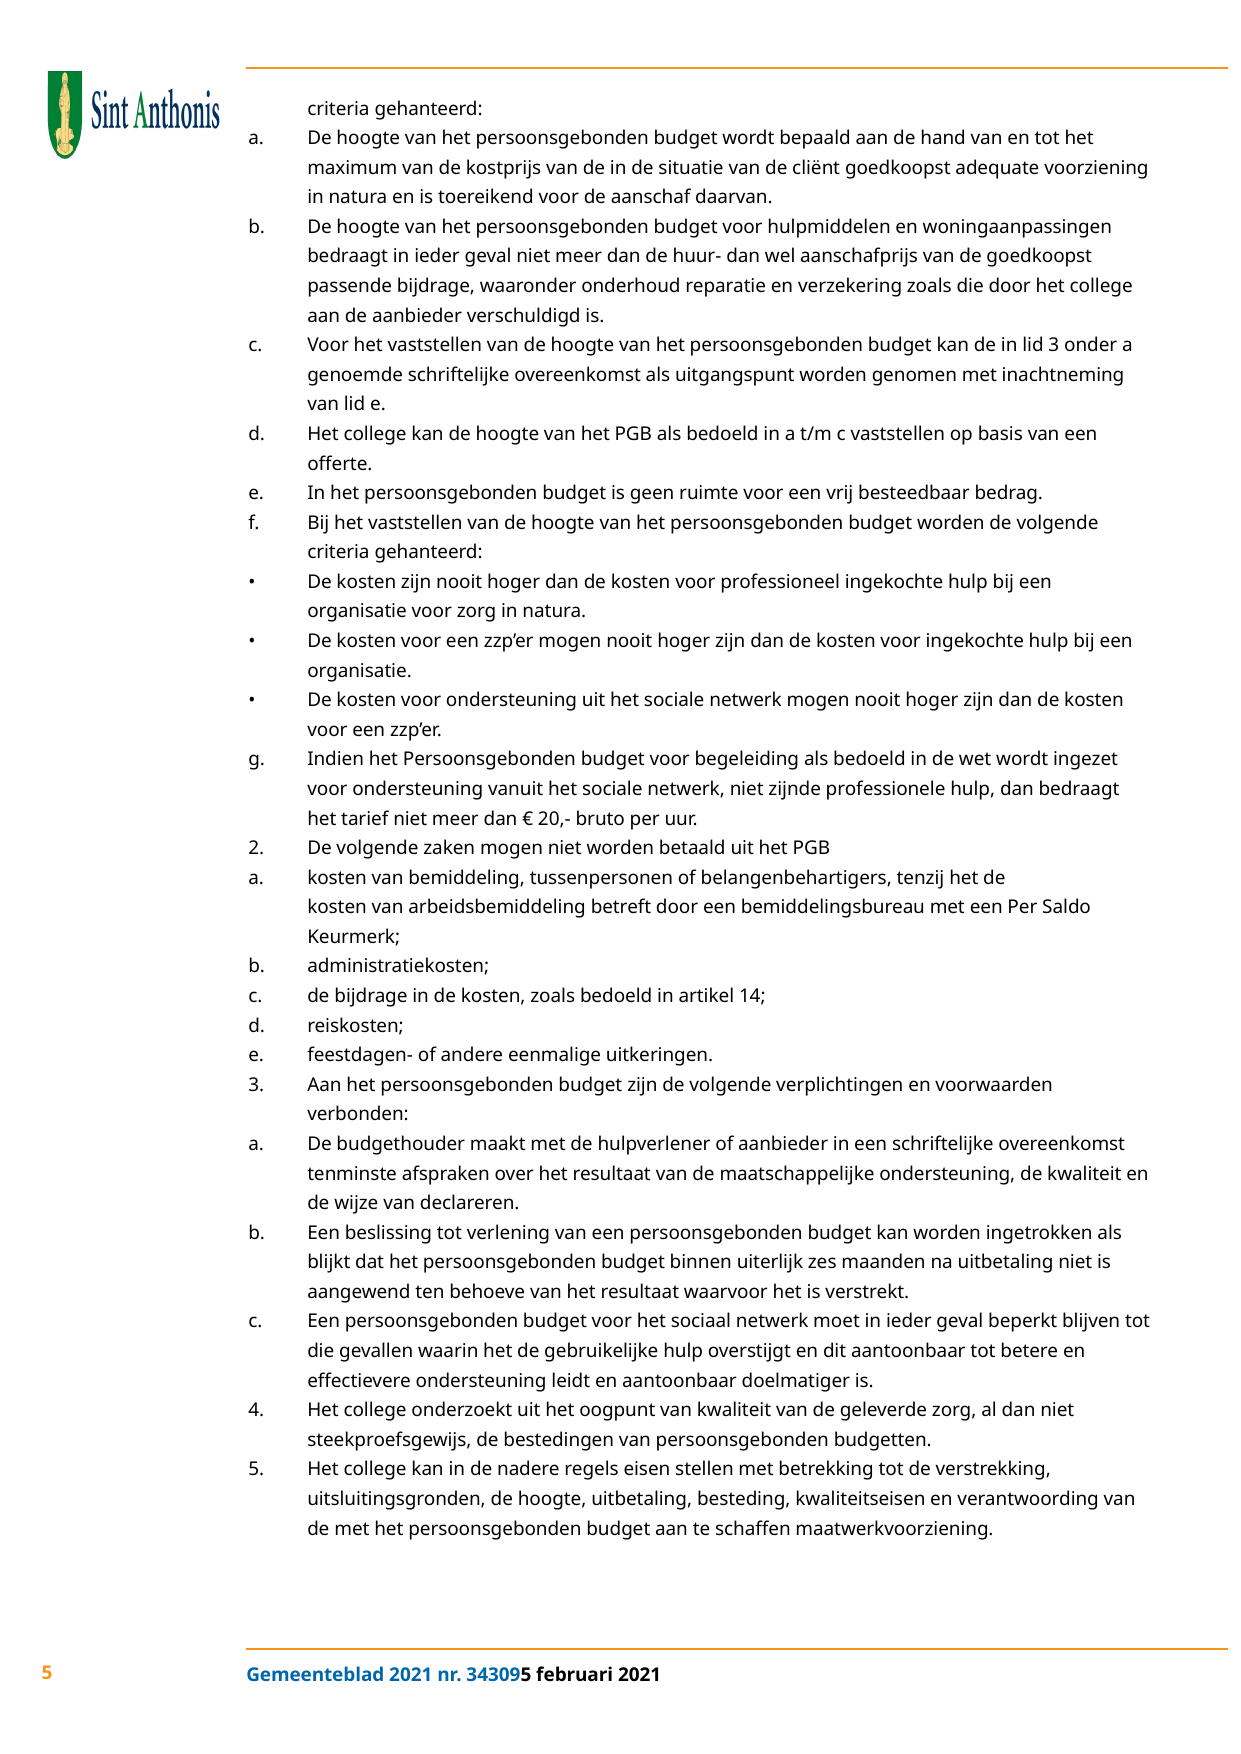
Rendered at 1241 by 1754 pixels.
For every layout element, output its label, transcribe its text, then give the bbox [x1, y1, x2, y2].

list De volgende zaken mogen niet worden betaald uit het PGB [248, 834, 1152, 860]
list In het persoonsgebonden budget is geen ruimte voor een vrij besteedbaar bedrag. [248, 479, 1152, 505]
list Een persoonsgebonden budget voor het sociaal netwerk moet in ieder geval beperkt blijven tot die gevallen waarin het de gebruikelijke hulp overstijgt en dit aantoonbaar tot betere en effectievere ondersteuning leidt en aantoonbaar doelmatiger is. [248, 1308, 1152, 1393]
list Het college kan de hoogte van het PGB als bedoeld in a t/m c vaststellen op basis van een offerte. [248, 420, 1152, 476]
list kosten van arbeidsbemiddeling betreft door een bemiddelingsbureau met een Per Saldo Keurmerk; [248, 893, 1152, 949]
picture [41, 47, 231, 172]
list feestdagen- of andere eenmalige uitkeringen. [248, 1041, 1152, 1067]
list criteria gehanteerd: [248, 95, 1152, 121]
list De hoogte van het persoonsgebonden budget wordt bepaald aan de hand van en tot het maximum van de kostprijs van de in de situatie van de cliënt goedkoopst adequate voorziening in natura en is toereikend voor de aanschaf daarvan. [248, 124, 1152, 209]
list Een beslissing tot verlening van een persoonsgebonden budget kan worden ingetrokken als blijkt dat het persoonsgebonden budget binnen uiterlijk zes maanden na uitbetaling niet is aangewend ten behoeve van het resultaat waarvoor het is verstrekt. [248, 1219, 1152, 1304]
list De hoogte van het persoonsgebonden budget voor hulpmiddelen en woningaanpassingen bedraagt in ieder geval niet meer dan de huur- dan wel aanschafprijs van de goedkoopst passende bijdrage, waaronder onderhoud reparatie en verzekering zoals die door het college aan de aanbieder verschuldigd is. [248, 213, 1152, 328]
list Indien het Persoonsgebonden budget voor begeleiding als bedoeld in de wet wordt ingezet voor ondersteuning vanuit het sociale netwerk, niet zijnde professionele hulp, dan bedraagt het tarief niet meer dan € 20,- bruto per uur. [248, 746, 1152, 831]
list Het college kan in de nadere regels eisen stellen met betrekking tot de verstrekking, uitsluitingsgronden, de hoogte, uitbetaling, besteding, kwaliteitseisen en verantwoording van de met het persoonsgebonden budget aan te schaffen maatwerkvoorziening. [248, 1456, 1152, 1541]
list Aan het persoonsgebonden budget zijn de volgende verplichtingen en voorwaarden verbonden: [248, 1071, 1152, 1126]
list De kosten voor een zzp’er mogen nooit hoger zijn dan de kosten voor ingekochte hulp bij een organisatie. [248, 627, 1152, 683]
list de bijdrage in de kosten, zoals bedoeld in artikel 14; [248, 982, 1152, 1008]
list reiskosten; [248, 1012, 1152, 1038]
list administratiekosten; [248, 953, 1152, 978]
list Voor het vaststellen van de hoogte van het persoonsgebonden budget kan de in lid 3 onder a genoemde schriftelijke overeenkomst als uitgangspunt worden genomen met inachtneming van lid e. [248, 331, 1152, 416]
list Het college onderzoekt uit het oogpunt van kwaliteit van de geleverde zorg, al dan niet steekproefsgewijs, de bestedingen van persoonsgebonden budgetten. [248, 1396, 1152, 1452]
list De budgethouder maakt met de hulpverlener of aanbieder in een schriftelijke overeenkomst tenminste afspraken over het resultaat van de maatschappelijke ondersteuning, de kwaliteit en de wijze van declareren. [248, 1130, 1152, 1215]
list kosten van bemiddeling, tussenpersonen of belangenbehartigers, tenzij het de [248, 864, 1152, 890]
list De kosten voor ondersteuning uit het sociale netwerk mogen nooit hoger zijn dan de kosten voor een zzp’er. [248, 686, 1152, 742]
list De kosten zijn nooit hoger dan de kosten voor professioneel ingekochte hulp bij een organisatie voor zorg in natura. [248, 568, 1152, 623]
list Bij het vaststellen van de hoogte van het persoonsgebonden budget worden de volgende criteria gehanteerd: [248, 509, 1152, 564]
